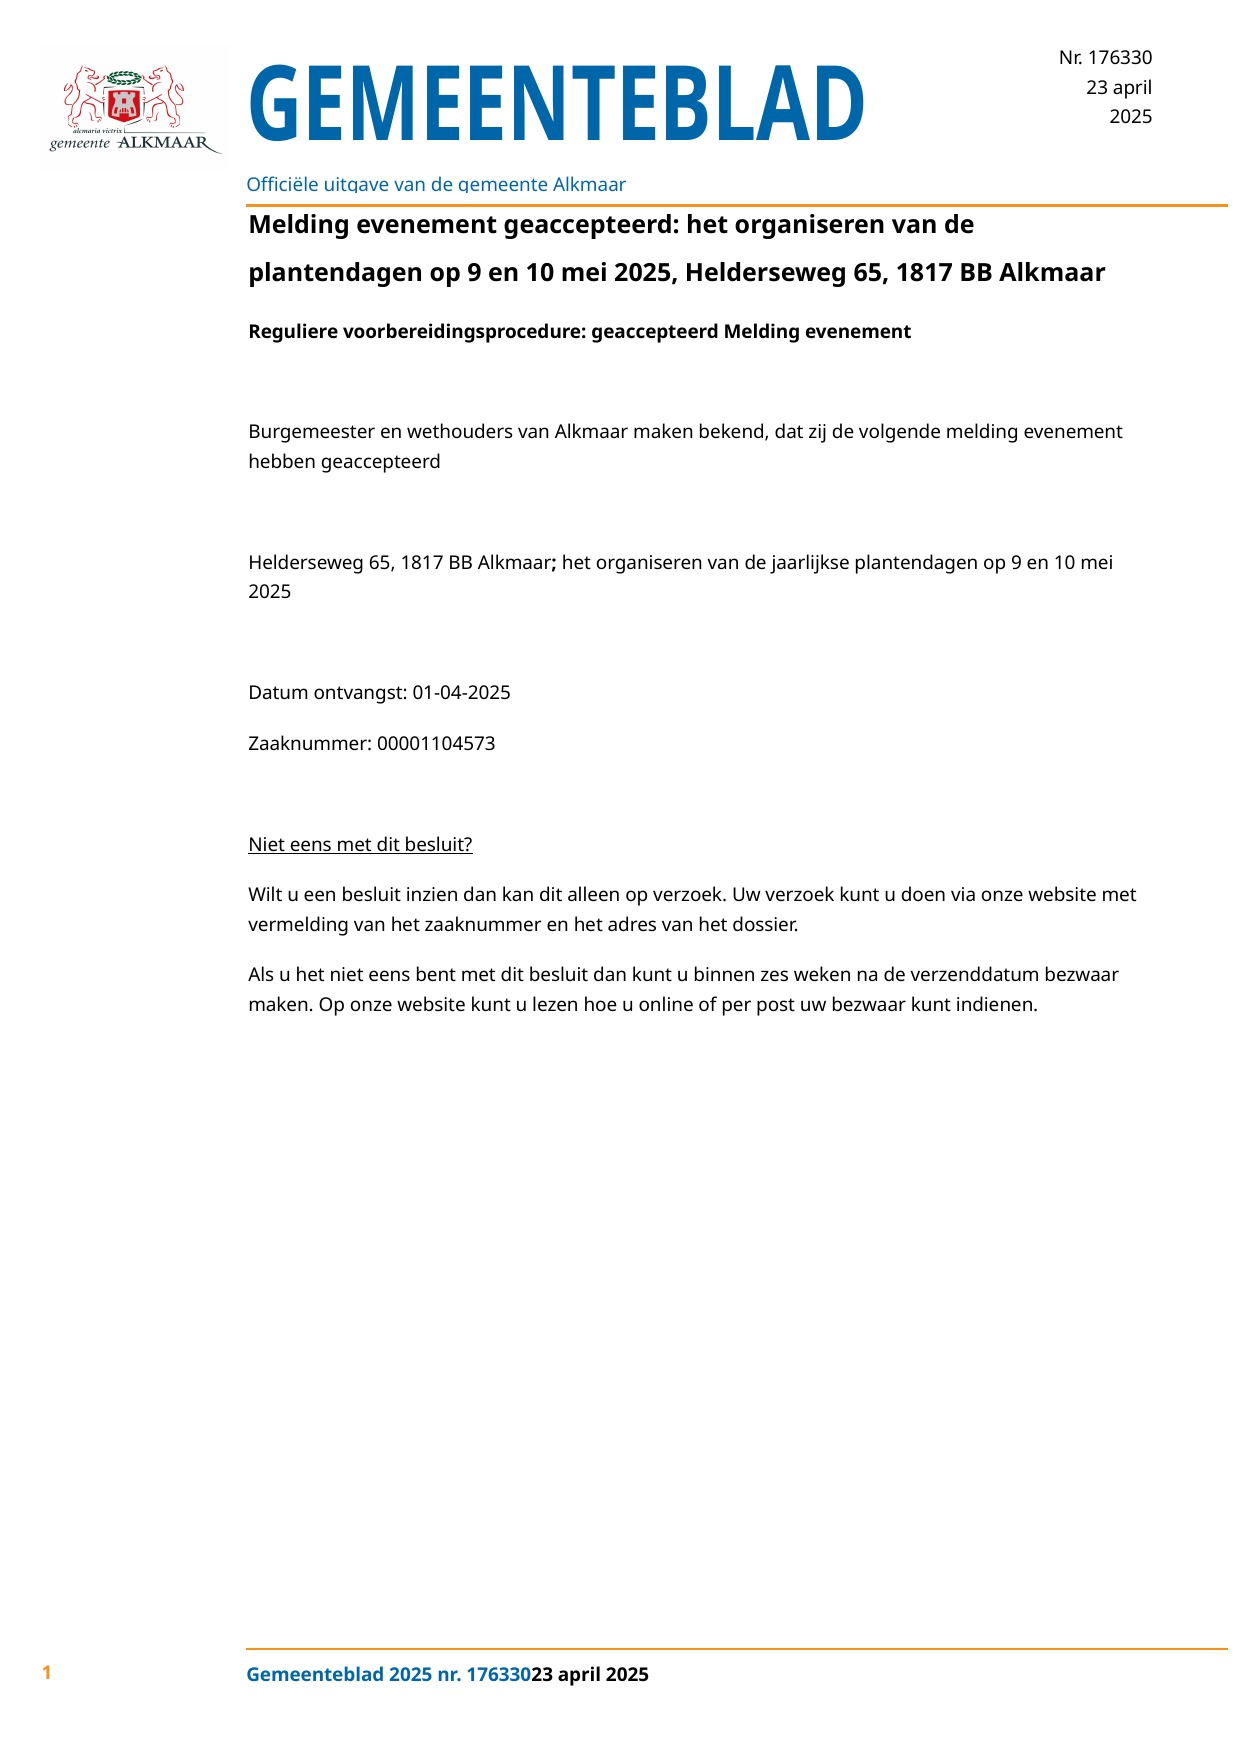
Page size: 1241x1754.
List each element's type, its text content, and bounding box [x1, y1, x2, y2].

text Wilt u een besluit inzien dan kan dit alleen op verzoek. Uw verzoek kunt u doen via onze website met vermelding van het zaaknummer en het adres van het dossier. [248, 881, 1152, 937]
text Melding evenement geaccepteerd: het organiseren van de plantendagen op 9 en 10 mei 2025, Helderseweg 65, 1817 BB Alkmaar [248, 207, 1152, 288]
text Burgemeester en wethouders van Alkmaar maken bekend, dat zij de volgende melding evenement hebben geaccepteerd [248, 419, 1152, 474]
picture [41, 47, 231, 172]
text Als u het niet eens bent met dit besluit dan kunt u binnen zes weken na de verzenddatum bezwaar maken. Op onze website kunt u lezen hoe u online of per post uw bezwaar kunt indienen. [248, 961, 1152, 1017]
text Datum ontvangst: 01-04-2025 [248, 679, 1152, 705]
text Zaaknummer: 00001104573 [248, 730, 1152, 756]
text Reguliere voorbereidingsprocedure: geaccepteerd Melding evenement [248, 318, 1152, 344]
text Niet eens met dit besluit? [248, 831, 1152, 857]
text Helderseweg 65, 1817 BB Alkmaar; het organiseren van de jaarlijkse plantendagen op 9 en 10 mei 2025 [248, 549, 1152, 604]
